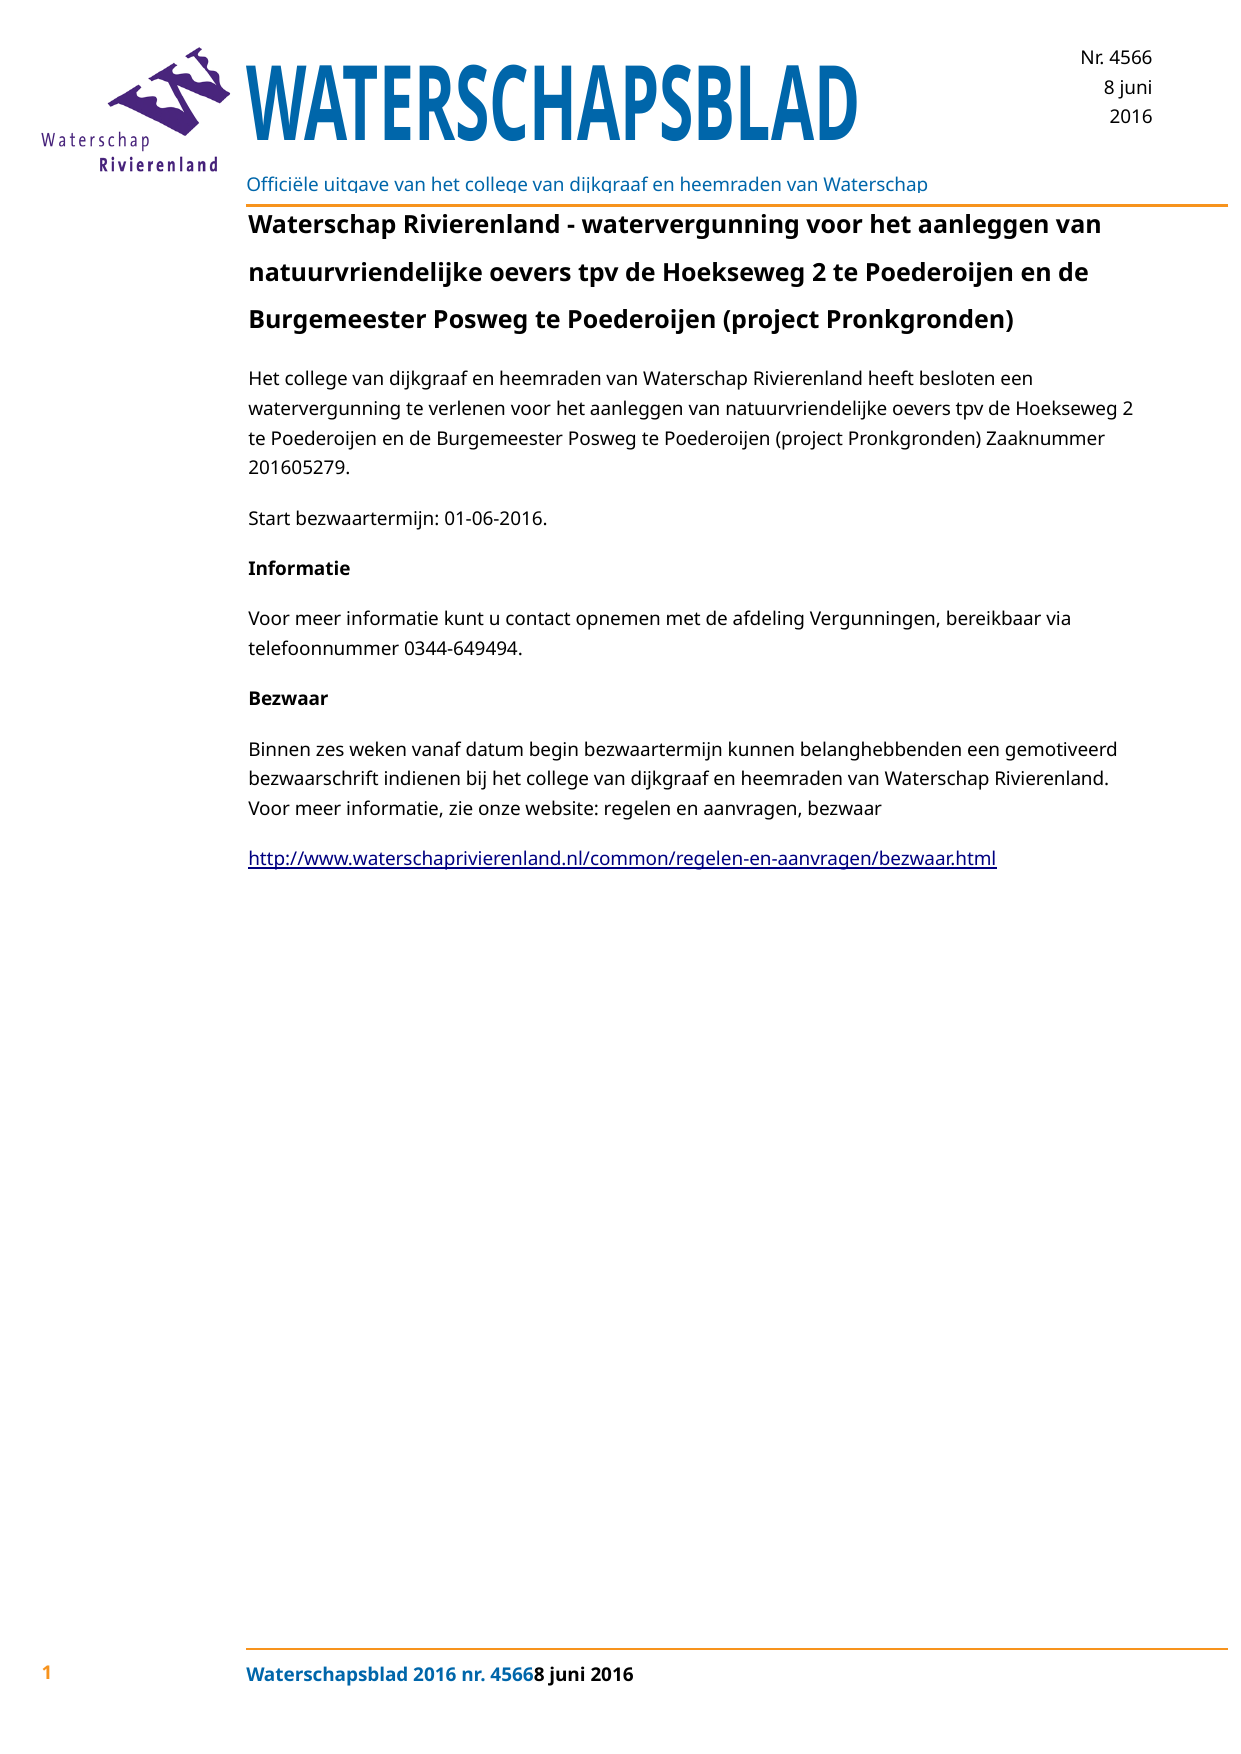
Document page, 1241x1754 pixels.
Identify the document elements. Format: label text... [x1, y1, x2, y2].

text http://www.waterschaprivierenland.nl/common/regelen-en-aanvragen/bezwaar.html [248, 846, 1152, 871]
text Bezwaar [248, 686, 1152, 711]
text Start bezwaartermijn: 01-06-2016. [248, 505, 1152, 530]
text Waterschap Rivierenland - watervergunning voor het aanleggen van natuurvriendelijke oevers tpv de Hoekseweg 2 te Poederoijen en de Burgemeester Posweg te Poederoijen (project Pronkgronden) [248, 207, 1152, 336]
text Informatie [248, 555, 1152, 581]
text Voor meer informatie kunt u contact opnemen met de afdeling Vergunningen, bereikbaar via telefoonnummer 0344-649494. [248, 606, 1152, 661]
text Binnen zes weken vanaf datum begin bezwaartermijn kunnen belanghebbenden een gemotiveerd bezwaarschrift indienen bij het college van dijkgraaf en heemraden van Waterschap Rivierenland. Voor meer informatie, zie onze website: regelen en aanvragen, bezwaar [248, 736, 1152, 821]
picture [41, 47, 231, 172]
text Het college van dijkgraaf en heemraden van Waterschap Rivierenland heeft besloten een watervergunning te verlenen voor het aanleggen van natuurvriendelijke oevers tpv de Hoekseweg 2 te Poederoijen en de Burgemeester Posweg te Poederoijen (project Pronkgronden) Zaaknummer 201605279. [248, 366, 1152, 480]
